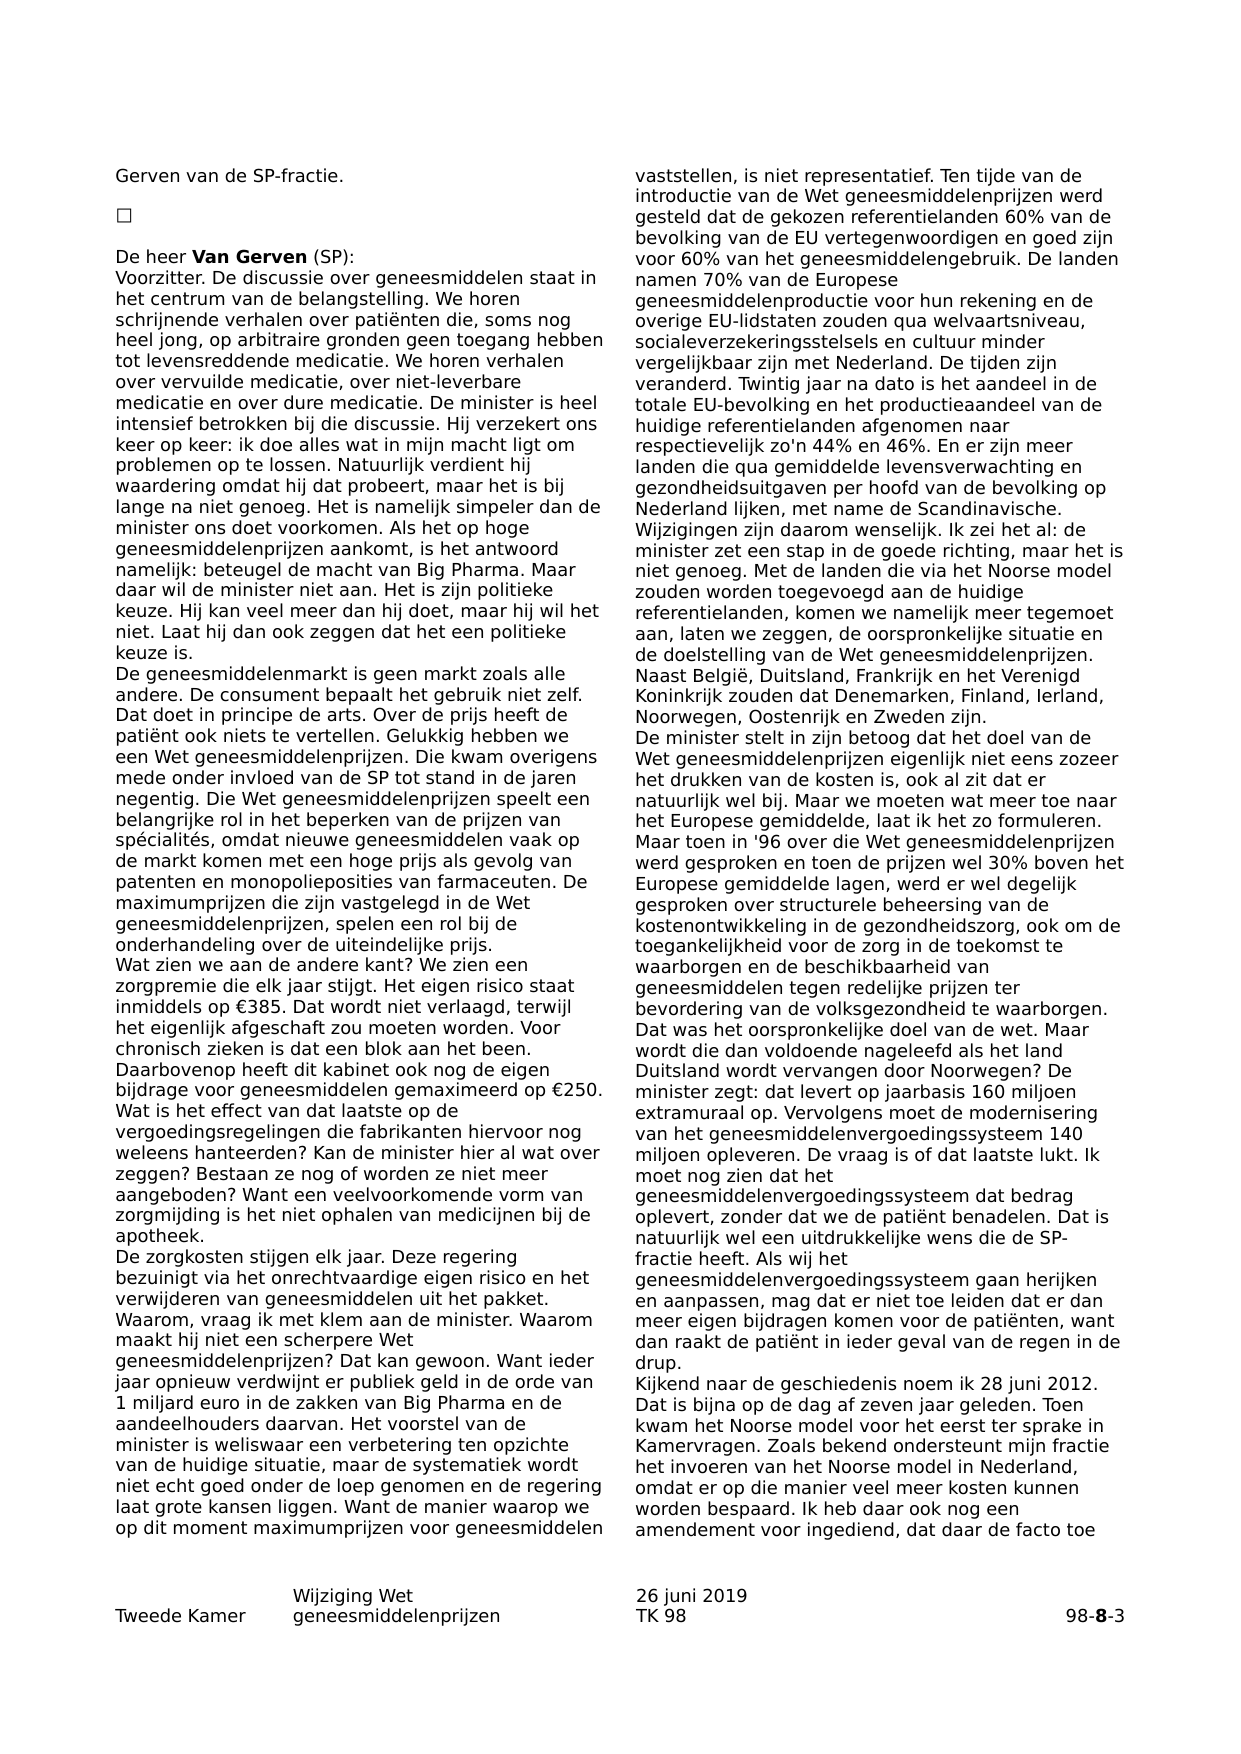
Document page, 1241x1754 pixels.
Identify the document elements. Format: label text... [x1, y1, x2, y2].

text Gerven van de SP-fractie. [115, 165, 605, 186]
text Kijkend naar de geschiedenis noem ik 28 juni 2012. Dat is bijna op de dag af zeven jaar geleden. Toen kwam het Noorse model voor het eerst ter sprake in Kamervragen. Zoals bekend ondersteunt mijn fractie het invoeren van het Noorse model in Nederland, omdat er op die manier veel meer kosten kunnen worden bespaard. Ik heb daar ook nog een amendement voor ingediend, dat daar de facto toe [635, 1374, 1125, 1540]
text Wat zien we aan de andere kant? We zien een zorgpremie die elk jaar stijgt. Het eigen risico staat inmiddels op €385. Dat wordt niet verlaagd, terwijl het eigenlijk afgeschaft zou moeten worden. Voor chronisch zieken is dat een blok aan het been. Daarbovenop heeft dit kabinet ook nog de eigen bijdrage voor geneesmiddelen gemaximeerd op €250. Wat is het effect van dat laatste op de vergoedingsregelingen die fabrikanten hiervoor nog weleens hanteerden? Kan de minister hier al wat over zeggen? Bestaan ze nog of worden ze niet meer aangeboden? Want een veelvoorkomende vorm van zorgmijding is het niet ophalen van medicijnen bij de apotheek. [115, 955, 605, 1247]
text De minister stelt in zijn betoog dat het doel van de Wet geneesmiddelenprijzen eigenlijk niet eens zozeer het drukken van de kosten is, ook al zit dat er natuurlijk wel bij. Maar we moeten wat meer toe naar het Europese gemiddelde, laat ik het zo formuleren. Maar toen in '96 over die Wet geneesmiddelenprijzen werd gesproken en toen de prijzen wel 30% boven het Europese gemiddelde lagen, werd er wel degelijk gesproken over structurele beheersing van de kostenontwikkeling in de gezondheidszorg, ook om de toegankelijkheid voor de zorg in de toekomst te waarborgen en de beschikbaarheid van geneesmiddelen tegen redelijke prijzen ter bevordering van de volksgezondheid te waarborgen. Dat was het oorspronkelijke doel van de wet. Maar wordt die dan voldoende nageleefd als het land Duitsland wordt vervangen door Noorwegen? De minister zegt: dat levert op jaarbasis 160 miljoen extramuraal op. Vervolgens moet de modernisering van het geneesmiddelenvergoedingssysteem 140 miljoen opleveren. De vraag is of dat laatste lukt. Ik moet nog zien dat het geneesmiddelenvergoedingssysteem dat bedrag oplevert, zonder dat we de patiënt benadelen. Dat is natuurlijk wel een uitdrukkelijke wens die de SP-fractie heeft. Als wij het geneesmiddelenvergoedingssysteem gaan herijken en aanpassen, mag dat er niet toe leiden dat er dan meer eigen bijdragen komen voor de patiënten, want dan raakt de patiënt in ieder geval van de regen in de drup. [635, 728, 1125, 1374]
text vaststellen, is niet representatief. Ten tijde van de introductie van de Wet geneesmiddelenprijzen werd gesteld dat de gekozen referentielanden 60% van de bevolking van de EU vertegenwoordigen en goed zijn voor 60% van het geneesmiddelengebruik. De landen namen 70% van de Europese geneesmiddelenproductie voor hun rekening en de overige EU-lidstaten zouden qua welvaartsniveau, socialeverzekeringsstelsels en cultuur minder vergelijkbaar zijn met Nederland. De tijden zijn veranderd. Twintig jaar na dato is het aandeel in de totale EU-bevolking en het productieaandeel van de huidige referentielanden afgenomen naar respectievelijk zo'n 44% en 46%. En er zijn meer landen die qua gemiddelde levensverwachting en gezondheidsuitgaven per hoofd van de bevolking op Nederland lijken, met name de Scandinavische. Wijzigingen zijn daarom wenselijk. Ik zei het al: de minister zet een stap in de goede richting, maar het is niet genoeg. Met de landen die via het Noorse model zouden worden toegevoegd aan de huidige referentielanden, komen we namelijk meer tegemoet aan, laten we zeggen, de oorspronkelijke situatie en de doelstelling van de Wet geneesmiddelenprijzen. Naast België, Duitsland, Frankrijk en het Verenigd Koninkrijk zouden dat Denemarken, Finland, Ierland, Noorwegen, Oostenrijk en Zweden zijn. [635, 165, 1125, 728]
text ⬜ [115, 206, 605, 227]
text De zorgkosten stijgen elk jaar. Deze regering bezuinigt via het onrechtvaardige eigen risico en het verwijderen van geneesmiddelen uit het pakket. Waarom, vraag ik met klem aan de minister. Waarom maakt hij niet een scherpere Wet geneesmiddelenprijzen? Dat kan gewoon. Want ieder jaar opnieuw verdwijnt er publiek geld in de orde van 1 miljard euro in de zakken van Big Pharma en de aandeelhouders daarvan. Het voorstel van de minister is weliswaar een verbetering ten opzichte van de huidige situatie, maar de systematiek wordt niet echt goed onder de loep genomen en de regering laat grote kansen liggen. Want de manier waarop we op dit moment maximumprijzen voor geneesmiddelen [115, 1247, 605, 1538]
text De heer Van Gerven (SP): [115, 247, 605, 268]
text Voorzitter. De discussie over geneesmiddelen staat in het centrum van de belangstelling. We horen schrijnende verhalen over patiënten die, soms nog heel jong, op arbitraire gronden geen toegang hebben tot levensreddende medicatie. We horen verhalen over vervuilde medicatie, over niet-leverbare medicatie en over dure medicatie. De minister is heel intensief betrokken bij die discussie. Hij verzekert ons keer op keer: ik doe alles wat in mijn macht ligt om problemen op te lossen. Natuurlijk verdient hij waardering omdat hij dat probeert, maar het is bij lange na niet genoeg. Het is namelijk simpeler dan de minister ons doet voorkomen. Als het op hoge geneesmiddelenprijzen aankomt, is het antwoord namelijk: beteugel de macht van Big Pharma. Maar daar wil de minister niet aan. Het is zijn politieke keuze. Hij kan veel meer dan hij doet, maar hij wil het niet. Laat hij dan ook zeggen dat het een politieke keuze is. [115, 268, 605, 663]
text De geneesmiddelenmarkt is geen markt zoals alle andere. De consument bepaalt het gebruik niet zelf. Dat doet in principe de arts. Over de prijs heeft de patiënt ook niets te vertellen. Gelukkig hebben we een Wet geneesmiddelenprijzen. Die kwam overigens mede onder invloed van de SP tot stand in de jaren negentig. Die Wet geneesmiddelenprijzen speelt een belangrijke rol in het beperken van de prijzen van spécialités, omdat nieuwe geneesmiddelen vaak op de markt komen met een hoge prijs als gevolg van patenten en monopolieposities van farmaceuten. De maximumprijzen die zijn vastgelegd in de Wet geneesmiddelenprijzen, spelen een rol bij de onderhandeling over de uiteindelijke prijs. [115, 663, 605, 955]
